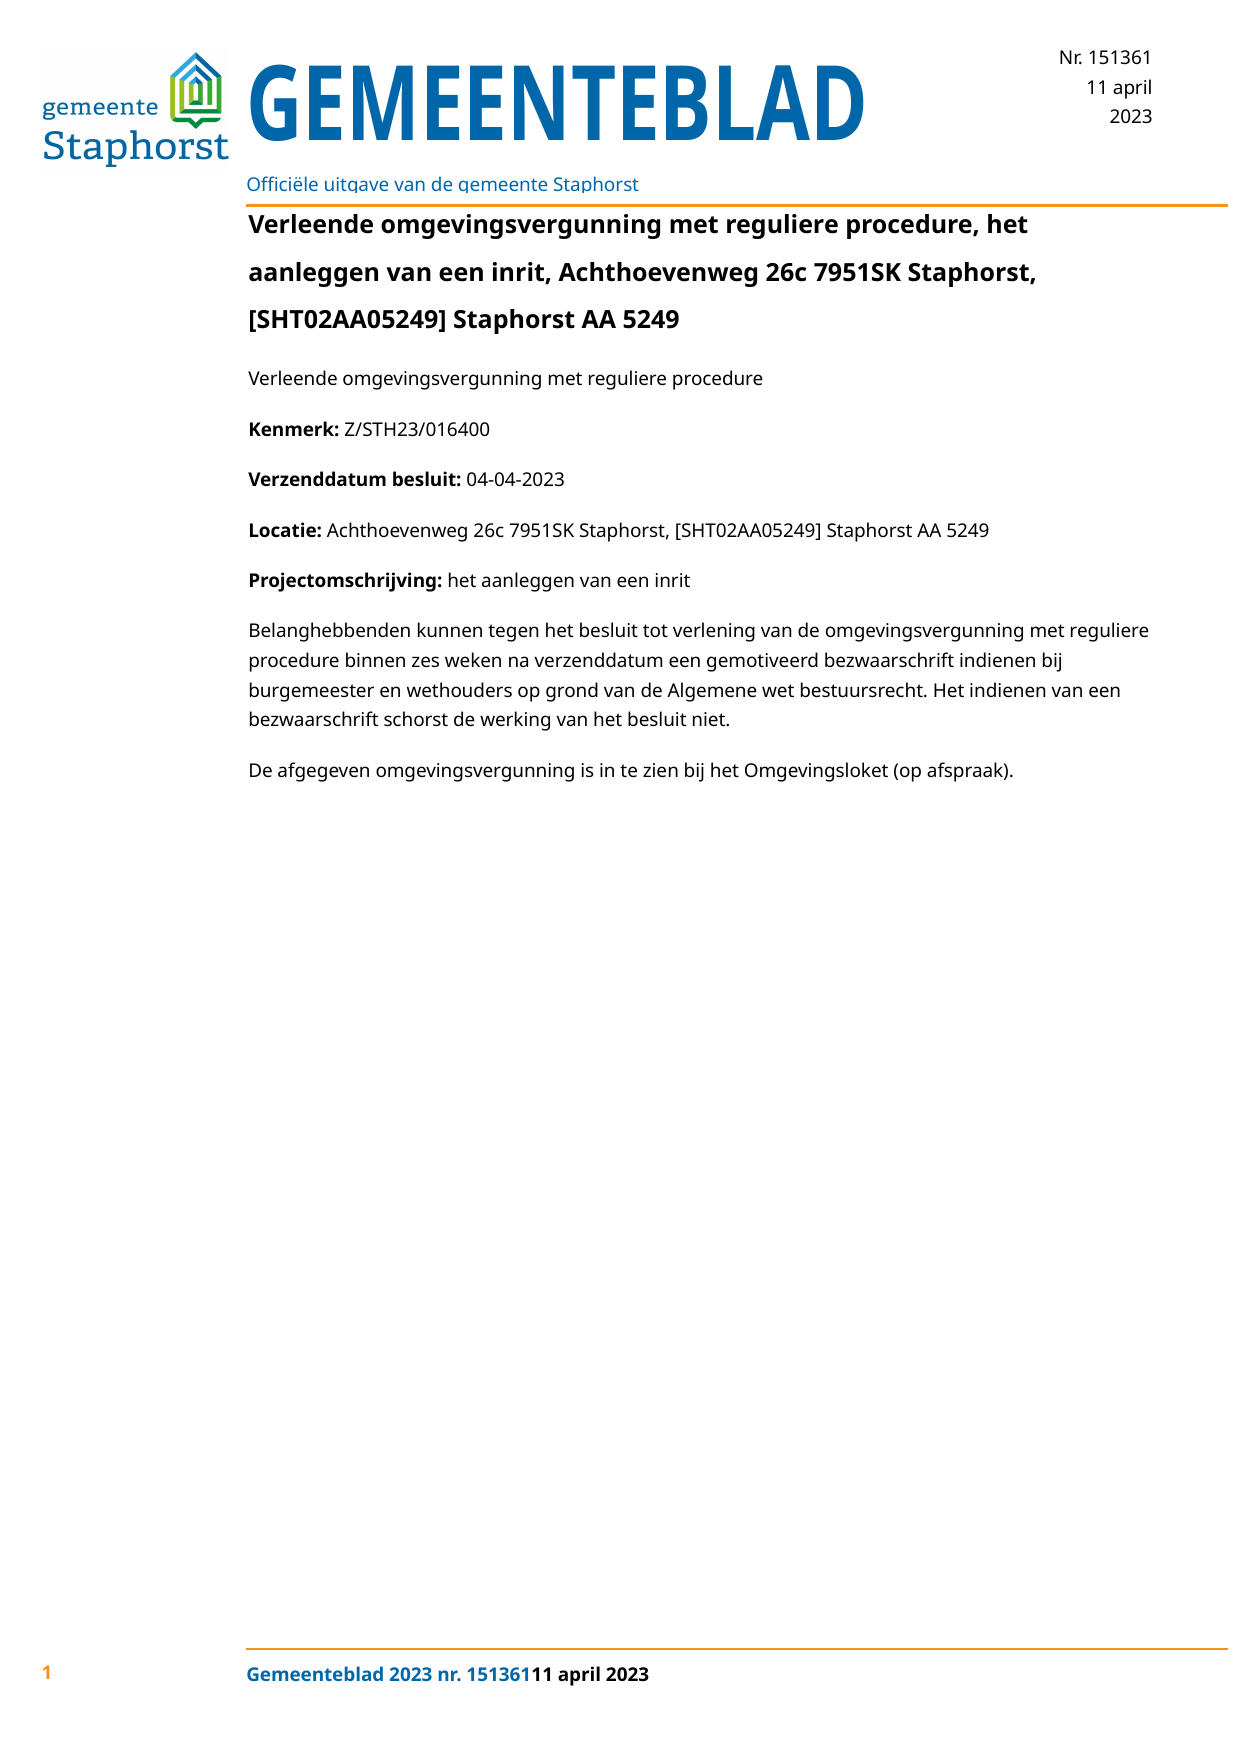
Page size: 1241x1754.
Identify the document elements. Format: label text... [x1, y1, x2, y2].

text Kenmerk: Z/STH23/016400 [248, 416, 1152, 442]
picture [41, 47, 231, 172]
text Locatie: Achthoevenweg 26c 7951SK Staphorst, [SHT02AA05249] Staphorst AA 5249 [248, 517, 1152, 542]
text Verzenddatum besluit: 04-04-2023 [248, 466, 1152, 492]
text Belanghebbenden kunnen tegen het besluit tot verlening van de omgevingsvergunning met reguliere procedure binnen zes weken na verzenddatum een gemotiveerd bezwaarschrift indienen bij burgemeester en wethouders op grond van de Algemene wet bestuursrecht. Het indienen van een bezwaarschrift schorst de werking van het besluit niet. [248, 618, 1152, 732]
text Projectomschrijving: het aanleggen van een inrit [248, 567, 1152, 593]
text Verleende omgevingsvergunning met reguliere procedure [248, 366, 1152, 391]
text De afgegeven omgevingsvergunning is in te zien bij het Omgevingsloket (op afspraak). [248, 757, 1152, 782]
text Verleende omgevingsvergunning met reguliere procedure, het aanleggen van een inrit, Achthoevenweg 26c 7951SK Staphorst, [SHT02AA05249] Staphorst AA 5249 [248, 207, 1152, 336]
